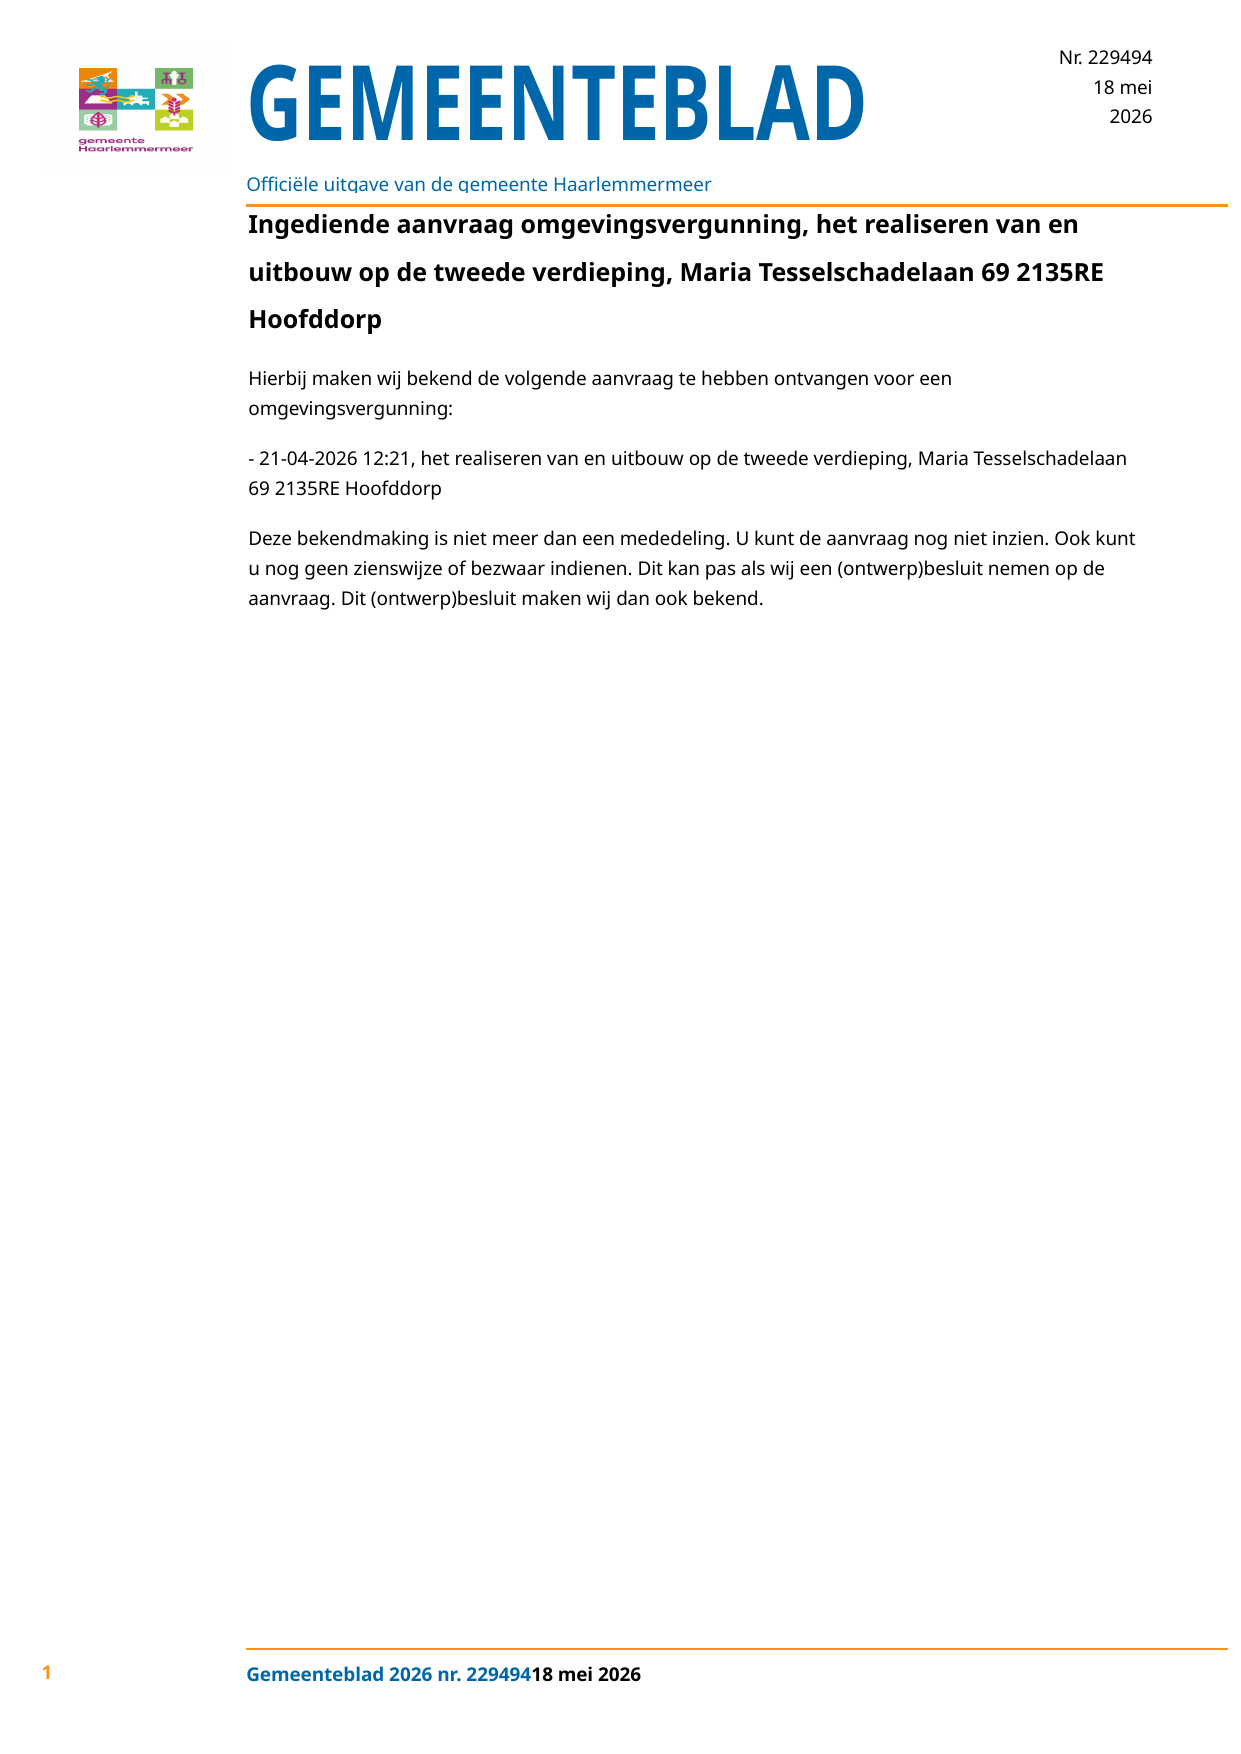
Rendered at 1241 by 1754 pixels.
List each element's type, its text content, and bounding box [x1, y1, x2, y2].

text Hierbij maken wij bekend de volgende aanvraag te hebben ontvangen voor een omgevingsvergunning: [248, 366, 1152, 421]
text - 21-04-2026 12:21, het realiseren van en uitbouw op de tweede verdieping, Maria Tesselschadelaan 69 2135RE Hoofddorp [248, 446, 1152, 501]
text Ingediende aanvraag omgevingsvergunning, het realiseren van en uitbouw op de tweede verdieping, Maria Tesselschadelaan 69 2135RE Hoofddorp [248, 207, 1152, 336]
picture [41, 47, 231, 172]
text Deze bekendmaking is niet meer dan een mededeling. U kunt de aanvraag nog niet inzien. Ook kunt u nog geen zienswijze of bezwaar indienen. Dit kan pas als wij een (ontwerp)besluit nemen op de aanvraag. Dit (ontwerp)besluit maken wij dan ook bekend. [248, 526, 1152, 610]
